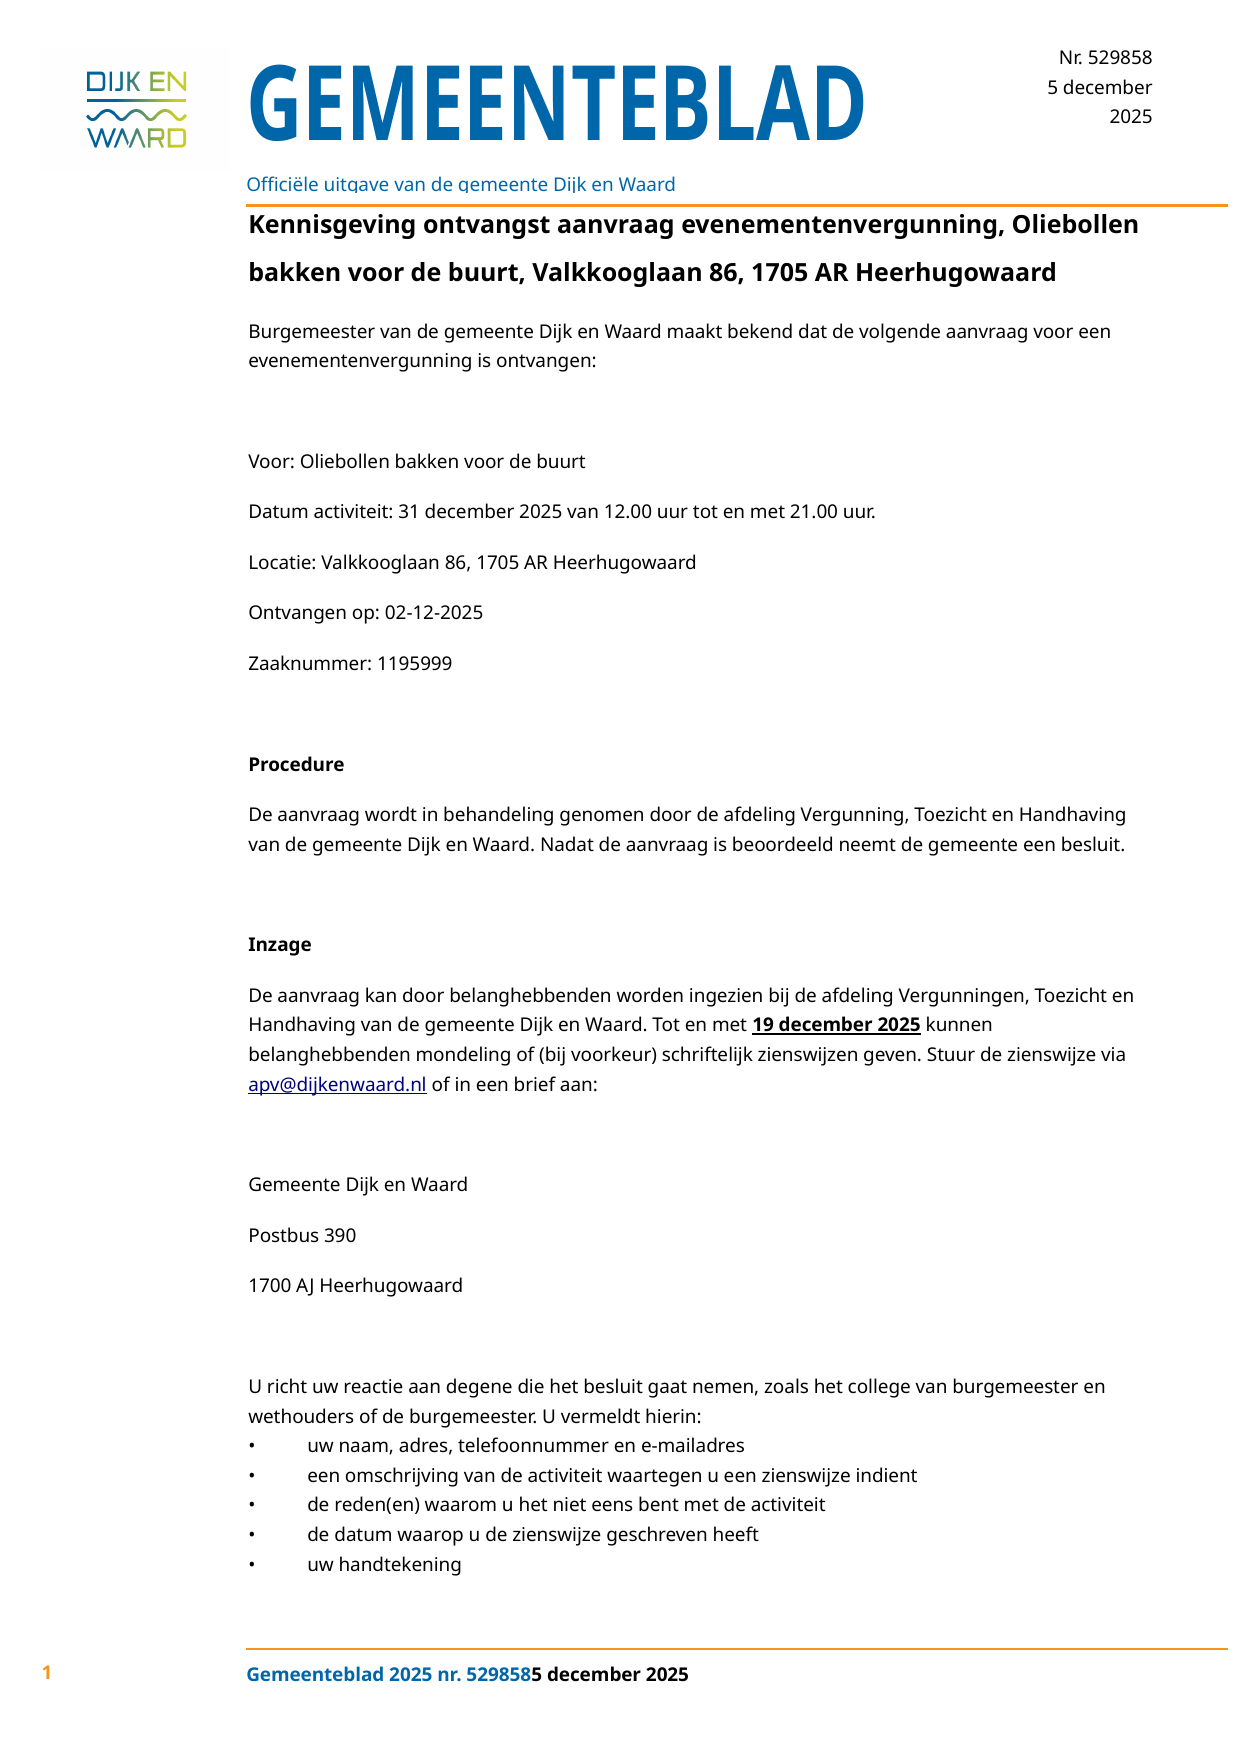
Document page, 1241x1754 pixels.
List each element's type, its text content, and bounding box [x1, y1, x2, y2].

text De aanvraag wordt in behandeling genomen door de afdeling Vergunning, Toezicht en Handhaving van de gemeente Dijk en Waard. Nadat de aanvraag is beoordeeld neemt de gemeente een besluit. [248, 801, 1152, 857]
text De aanvraag kan door belanghebbenden worden ingezien bij de afdeling Vergunningen, Toezicht en Handhaving van de gemeente Dijk en Waard. Tot en met 19 december 2025 kunnen belanghebbenden mondeling of (bij voorkeur) schriftelijk zienswijzen geven. Stuur de zienswijze via apv@dijkenwaard.nl of in een brief aan: [248, 982, 1152, 1097]
text Postbus 390 [248, 1222, 1152, 1248]
text Burgemeester van de gemeente Dijk en Waard maakt bekend dat de volgende aanvraag voor een evenementenvergunning is ontvangen: [248, 318, 1152, 373]
list uw naam, adres, telefoonnummer en e-mailadres [248, 1432, 1152, 1458]
list een omschrijving van de activiteit waartegen u een zienswijze indient [248, 1462, 1152, 1488]
text Zaaknummer: 1195999 [248, 650, 1152, 676]
list de datum waarop u de zienswijze geschreven heeft [248, 1521, 1152, 1547]
text Ontvangen op: 02-12-2025 [248, 599, 1152, 625]
text U richt uw reactie aan degene die het besluit gaat nemen, zoals het college van burgemeester en wethouders of de burgemeester. U vermeldt hierin: [248, 1373, 1152, 1429]
picture [41, 47, 231, 172]
text Gemeente Dijk en Waard [248, 1172, 1152, 1197]
text Procedure [248, 751, 1152, 777]
list de reden(en) waarom u het niet eens bent met de activiteit [248, 1492, 1152, 1517]
text Datum activiteit: 31 december 2025 van 12.00 uur tot en met 21.00 uur. [248, 499, 1152, 524]
text 1700 AJ Heerhugowaard [248, 1272, 1152, 1298]
text Kennisgeving ontvangst aanvraag evenementenvergunning, Oliebollen bakken voor de buurt, Valkkooglaan 86, 1705 AR Heerhugowaard [248, 207, 1152, 288]
list uw handtekening [248, 1551, 1152, 1577]
text Voor: Oliebollen bakken voor de buurt [248, 448, 1152, 474]
text Locatie: Valkkooglaan 86, 1705 AR Heerhugowaard [248, 549, 1152, 575]
text Inzage [248, 932, 1152, 957]
